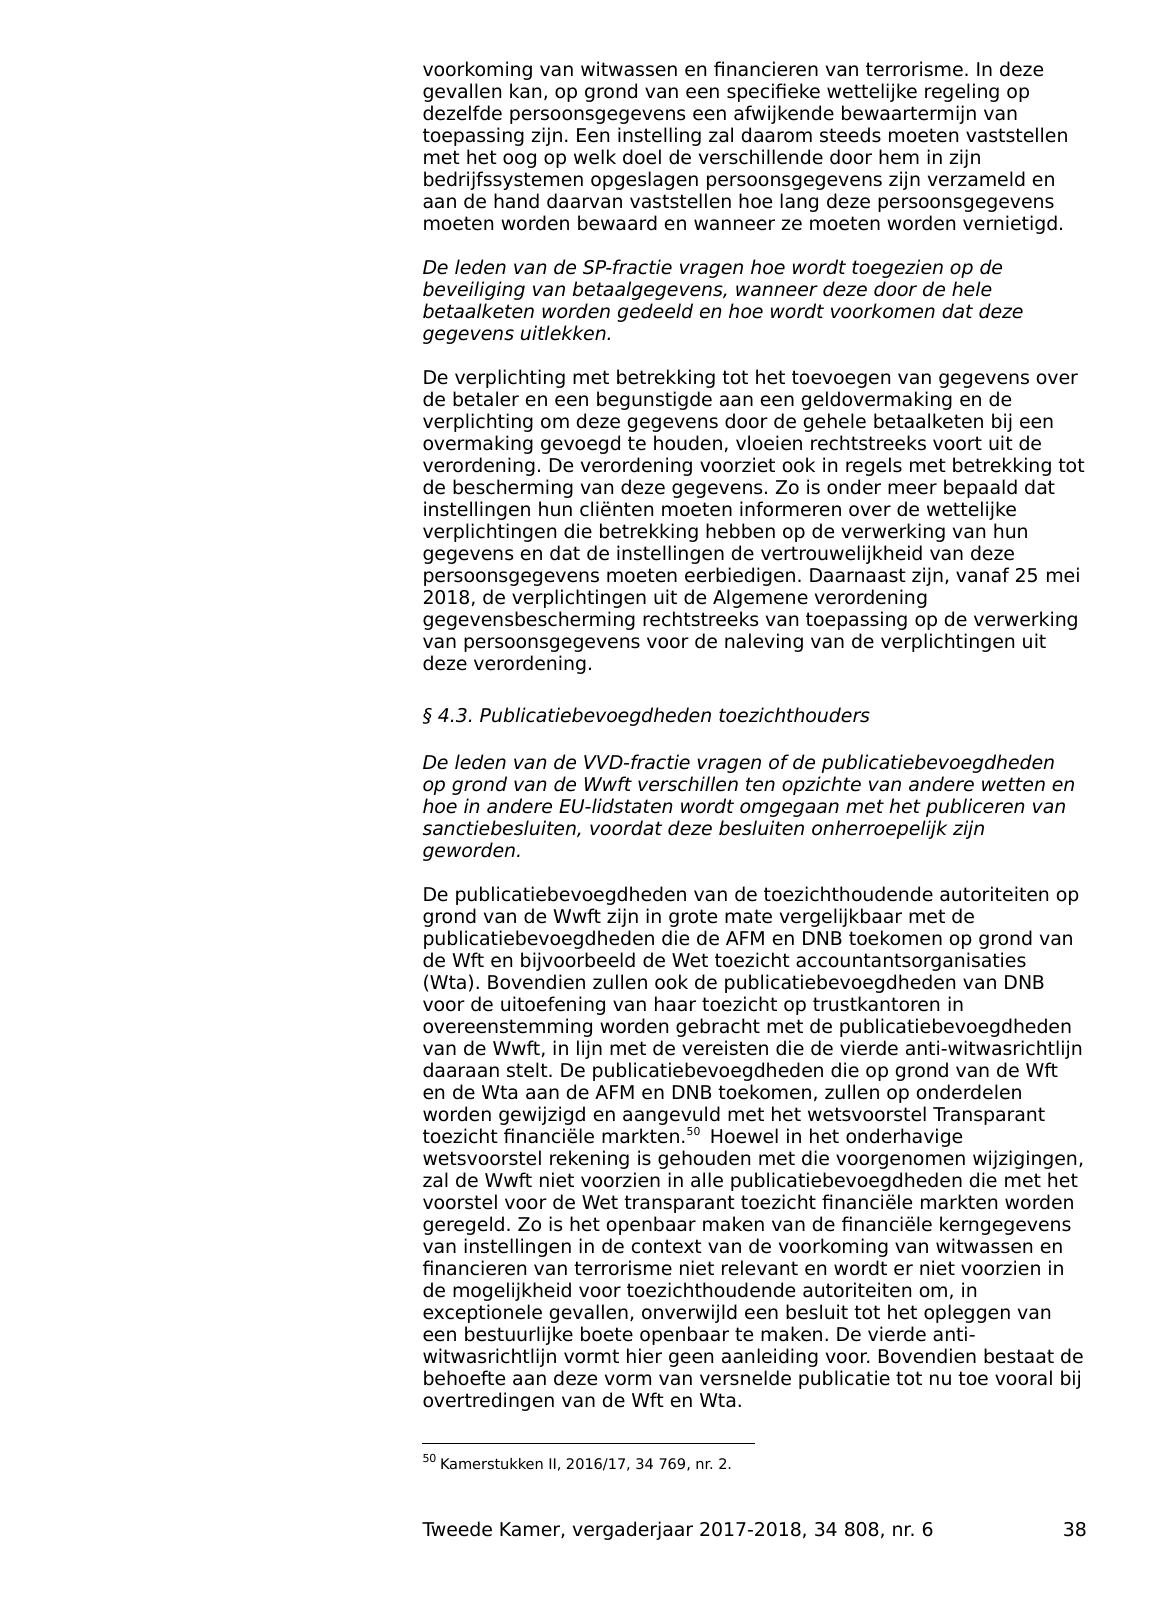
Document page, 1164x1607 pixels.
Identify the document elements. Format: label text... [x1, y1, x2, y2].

text De leden van de VVD-fractie vragen of de publicatiebevoegdheden op grond van de Wwft verschillen ten opzichte van andere wetten en hoe in andere EU-lidstaten wordt omgegaan met het publiceren van sanctiebesluiten, voordat deze besluiten onherroepelijk zijn geworden. [422, 752, 1087, 862]
text voorkoming van witwassen en financieren van terrorisme. In deze gevallen kan, op grond van een specifieke wettelijke regeling op dezelfde persoonsgegevens een afwijkende bewaartermijn van toepassing zijn. Een instelling zal daarom steeds moeten vaststellen met het oog op welk doel de verschillende door hem in zijn bedrijfssystemen opgeslagen persoonsgegevens zijn verzameld en aan de hand daarvan vaststellen hoe lang deze persoonsgegevens moeten worden bewaard en wanneer ze moeten worden vernietigd. [422, 59, 1087, 235]
subtitle § 4.3. Publicatiebevoegdheden toezichthouders [422, 705, 1087, 727]
text De leden van de SP-fractie vragen hoe wordt toegezien op de beveiliging van betaalgegevens, wanneer deze door de hele betaalketen worden gedeeld en hoe wordt voorkomen dat deze gegevens uitlekken. [422, 257, 1087, 345]
text Kamerstukken II, 2016/17, 34 769, nr. 2. [422, 1452, 1087, 1474]
text De verplichting met betrekking tot het toevoegen van gegevens over de betaler en een begunstigde aan een geldovermaking en de verplichting om deze gegevens door de gehele betaalketen bij een overmaking gevoegd te houden, vloeien rechtstreeks voort uit de verordening. De verordening voorziet ook in regels met betrekking tot de bescherming van deze gegevens. Zo is onder meer bepaald dat instellingen hun cliënten moeten informeren over de wettelijke verplichtingen die betrekking hebben op de verwerking van hun gegevens en dat de instellingen de vertrouwelijkheid van deze persoonsgegevens moeten eerbiedigen. Daarnaast zijn, vanaf 25 mei 2018, de verplichtingen uit de Algemene verordening gegevensbescherming rechtstreeks van toepassing op de verwerking van persoonsgegevens voor de naleving van de verplichtingen uit deze verordening. [422, 367, 1087, 675]
text De publicatiebevoegdheden van de toezichthoudende autoriteiten op grond van de Wwft zijn in grote mate vergelijkbaar met de publicatiebevoegdheden die de AFM en DNB toekomen op grond van de Wft en bijvoorbeeld de Wet toezicht accountantsorganisaties (Wta). Bovendien zullen ook de publicatiebevoegdheden van DNB voor de uitoefening van haar toezicht op trustkantoren in overeenstemming worden gebracht met de publicatiebevoegdheden van de Wwft, in lijn met de vereisten die de vierde anti-witwasrichtlijn daaraan stelt. De publicatiebevoegdheden die op grond van de Wft en de Wta aan de AFM en DNB toekomen, zullen op onderdelen worden gewijzigd en aangevuld met het wetsvoorstel Transparant toezicht financiële markten. Hoewel in het onderhavige wetsvoorstel rekening is gehouden met die voorgenomen wijzigingen, zal de Wwft niet voorzien in alle publicatiebevoegdheden die met het voorstel voor de Wet transparant toezicht financiële markten worden geregeld. Zo is het openbaar maken van de financiële kerngegevens van instellingen in de context van de voorkoming van witwassen en financieren van terrorisme niet relevant en wordt er niet voorzien in de mogelijkheid voor toezichthoudende autoriteiten om, in exceptionele gevallen, onverwijld een besluit tot het opleggen van een bestuurlijke boete openbaar te maken. De vierde anti-witwasrichtlijn vormt hier geen aanleiding voor. Bovendien bestaat de behoefte aan deze vorm van versnelde publicatie tot nu toe vooral bij overtredingen van de Wft en Wta. [422, 884, 1087, 1411]
